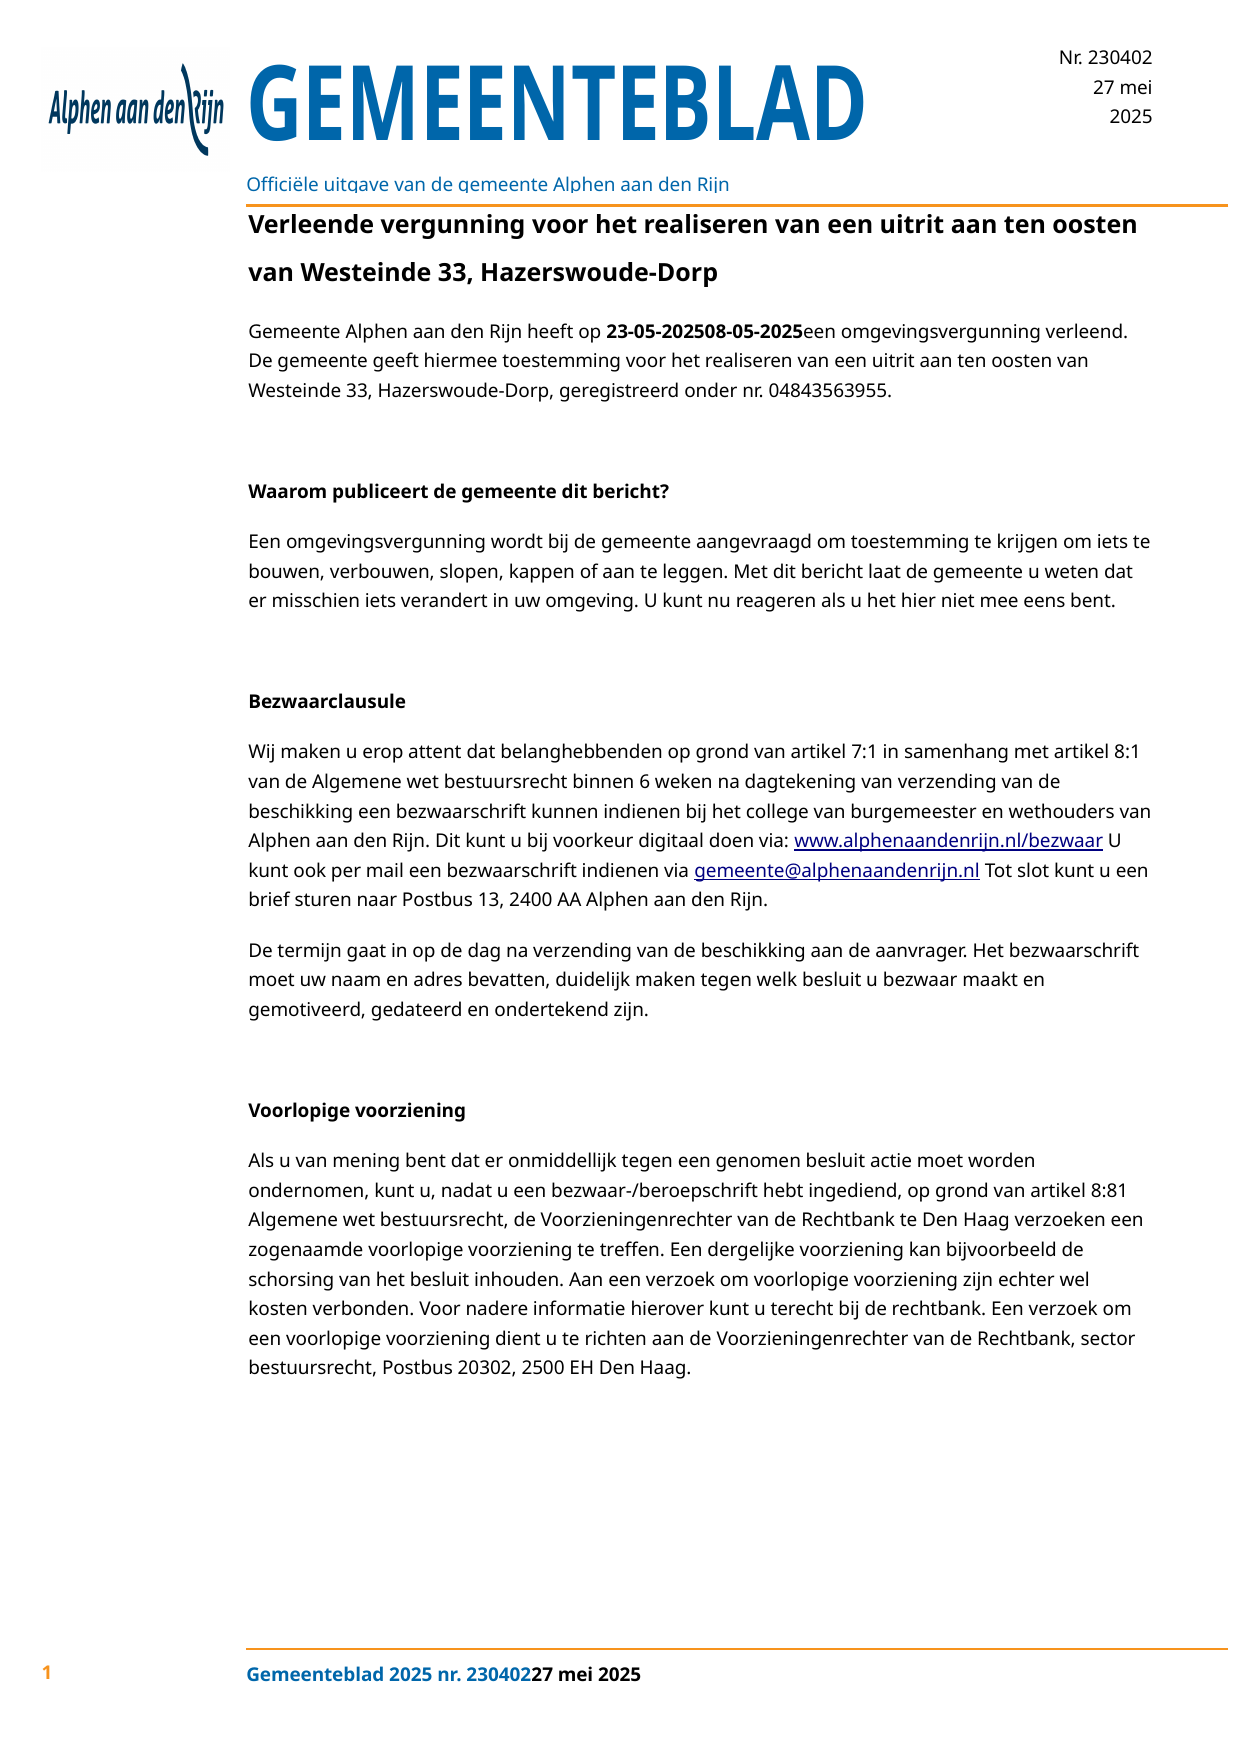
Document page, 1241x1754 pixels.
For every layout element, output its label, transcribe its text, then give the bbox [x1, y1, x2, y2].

text Gemeente Alphen aan den Rijn heeft op 23-05-202508-05-2025een omgevingsvergunning verleend. De gemeente geeft hiermee toestemming voor het realiseren van een uitrit aan ten oosten van Westeinde 33, Hazerswoude-Dorp, geregistreerd onder nr. 04843563955. [248, 318, 1152, 403]
text Waarom publiceert de gemeente dit bericht? [248, 478, 1152, 504]
text Voorlopige voorziening [248, 1097, 1152, 1123]
text Als u van mening bent dat er onmiddellijk tegen een genomen besluit actie moet worden ondernomen, kunt u, nadat u een bezwaar-/beroepschrift hebt ingediend, op grond van artikel 8:81 Algemene wet bestuursrecht, de Voorzieningenrechter van de Rechtbank te Den Haag verzoeken een zogenaamde voorlopige voorziening te treffen. Een dergelijke voorziening kan bijvoorbeeld de schorsing van het besluit inhouden. Aan een verzoek om voorlopige voorziening zijn echter wel kosten verbonden. Voor nadere informatie hierover kunt u terecht bij de rechtbank. Een verzoek om een voorlopige voorziening dient u te richten aan de Voorzieningenrechter van de Rechtbank, sector bestuursrecht, Postbus 20302, 2500 EH Den Haag. [248, 1147, 1152, 1380]
text Verleende vergunning voor het realiseren van een uitrit aan ten oosten van Westeinde 33, Hazerswoude-Dorp [248, 207, 1152, 288]
text Wij maken u erop attent dat belanghebbenden op grond van artikel 7:1 in samenhang met artikel 8:1 van de Algemene wet bestuursrecht binnen 6 weken na dagtekening van verzending van de beschikking een bezwaarschrift kunnen indienen bij het college van burgemeester en wethouders van Alphen aan den Rijn. Dit kunt u bij voorkeur digitaal doen via: www.alphenaandenrijn.nl/bezwaar U kunt ook per mail een bezwaarschrift indienen via gemeente@alphenaandenrijn.nl Tot slot kunt u een brief sturen naar Postbus 13, 2400 AA Alphen aan den Rijn. [248, 739, 1152, 912]
text Bezwaarclausule [248, 688, 1152, 714]
text Een omgevingsvergunning wordt bij de gemeente aangevraagd om toestemming te krijgen om iets te bouwen, verbouwen, slopen, kappen of aan te leggen. Met dit bericht laat de gemeente u weten dat er misschien iets verandert in uw omgeving. U kunt nu reageren als u het hier niet mee eens bent. [248, 528, 1152, 613]
text De termijn gaat in op de dag na verzending van de beschikking aan de aanvrager. Het bezwaarschrift moet uw naam en adres bevatten, duidelijk maken tegen welk besluit u bezwaar maakt en gemotiveerd, gedateerd en ondertekend zijn. [248, 937, 1152, 1022]
picture [41, 47, 231, 172]
